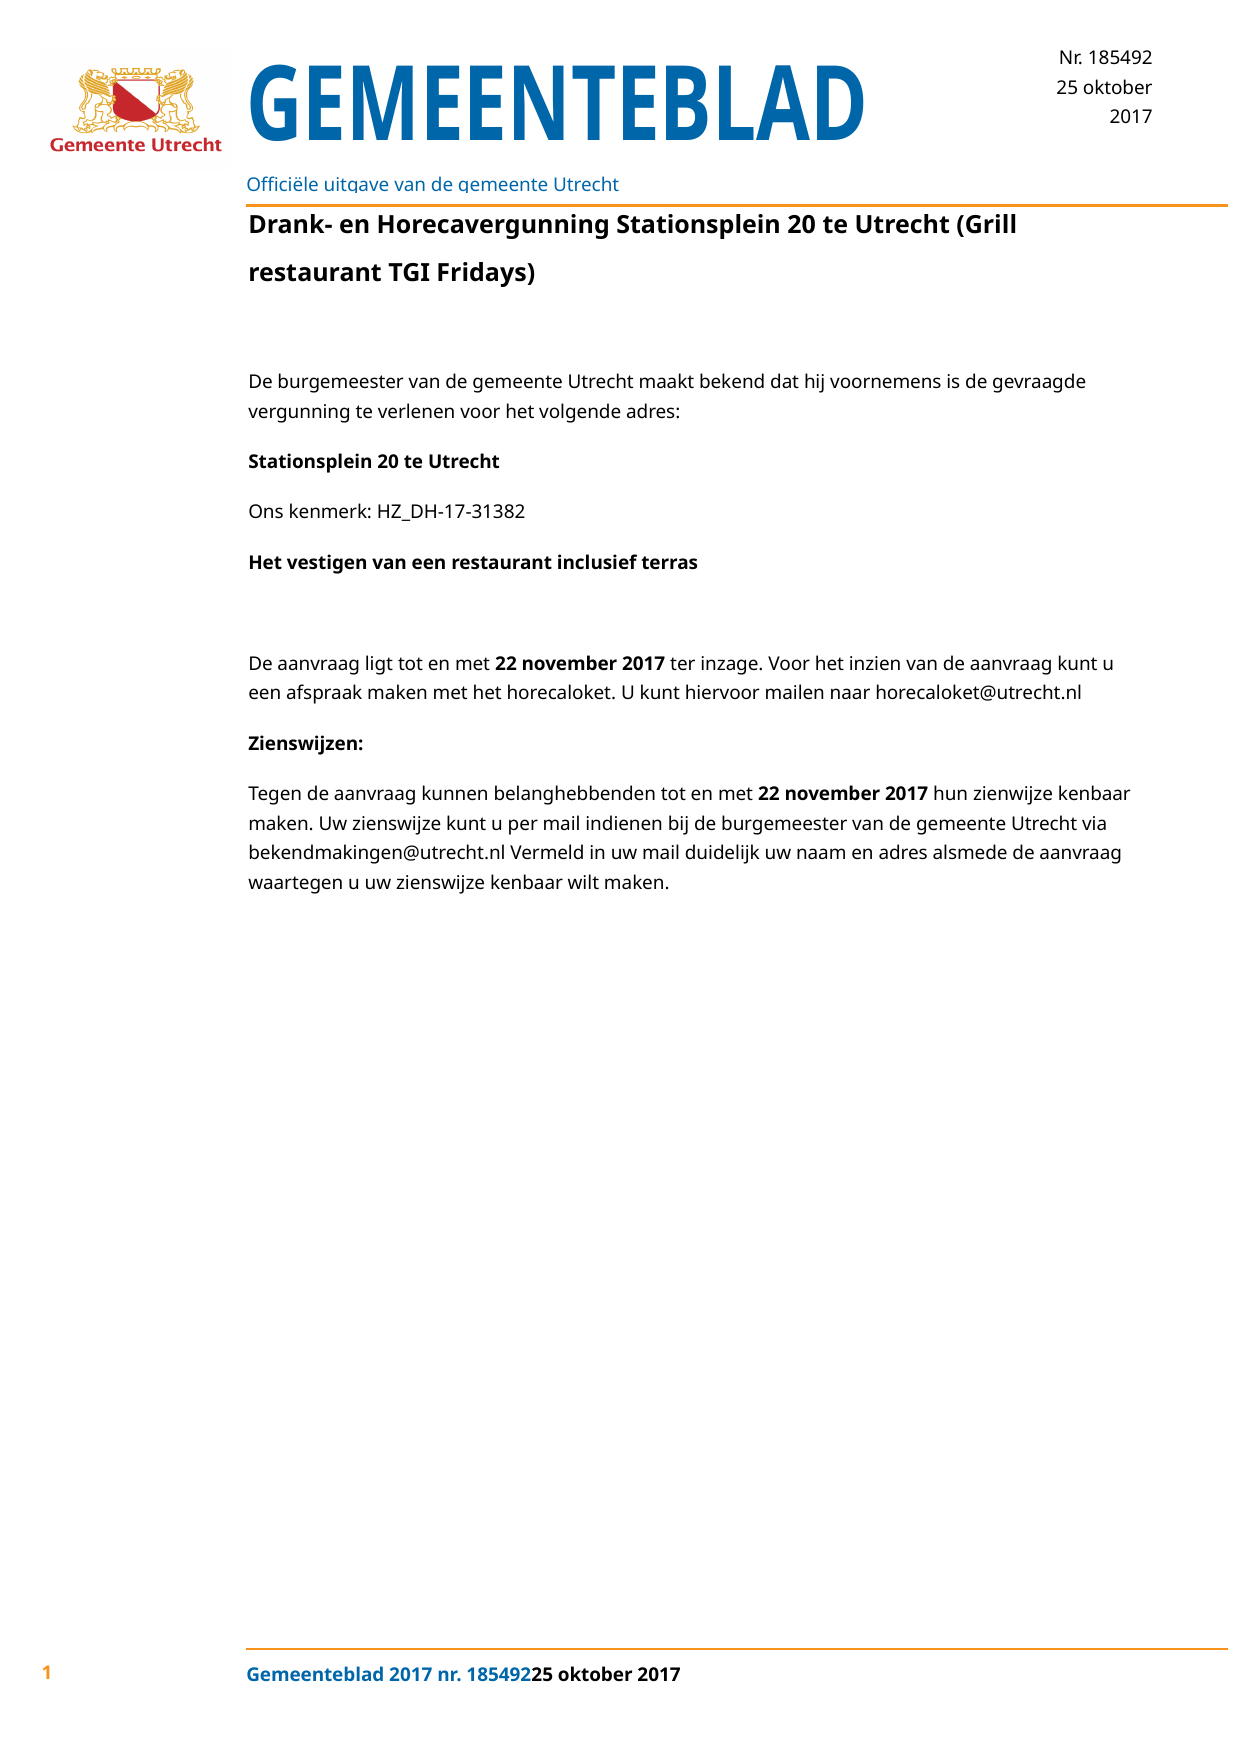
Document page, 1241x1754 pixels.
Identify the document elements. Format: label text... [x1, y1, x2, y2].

text Het vestigen van een restaurant inclusief terras [248, 549, 1152, 575]
text Tegen de aanvraag kunnen belanghebbenden tot en met 22 november 2017 hun zienwijze kenbaar maken. Uw zienswijze kunt u per mail indienen bij de burgemeester van de gemeente Utrecht via bekendmakingen@utrecht.nl Vermeld in uw mail duidelijk uw naam en adres alsmede de aanvraag waartegen u uw zienswijze kenbaar wilt maken. [248, 780, 1152, 895]
text De burgemeester van de gemeente Utrecht maakt bekend dat hij voornemens is de gevraagde vergunning te verlenen voor het volgende adres: [248, 368, 1152, 424]
text Stationsplein 20 te Utrecht [248, 448, 1152, 474]
text De aanvraag ligt tot en met 22 november 2017 ter inzage. Voor het inzien van de aanvraag kunt u een afspraak maken met het horecaloket. U kunt hiervoor mailen naar horecaloket@utrecht.nl [248, 650, 1152, 705]
text Ons kenmerk: HZ_DH-17-31382 [248, 499, 1152, 524]
picture [41, 47, 231, 172]
text Zienswijzen: [248, 730, 1152, 756]
text Drank- en Horecavergunning Stationsplein 20 te Utrecht (Grill restaurant TGI Fridays) [248, 207, 1152, 288]
